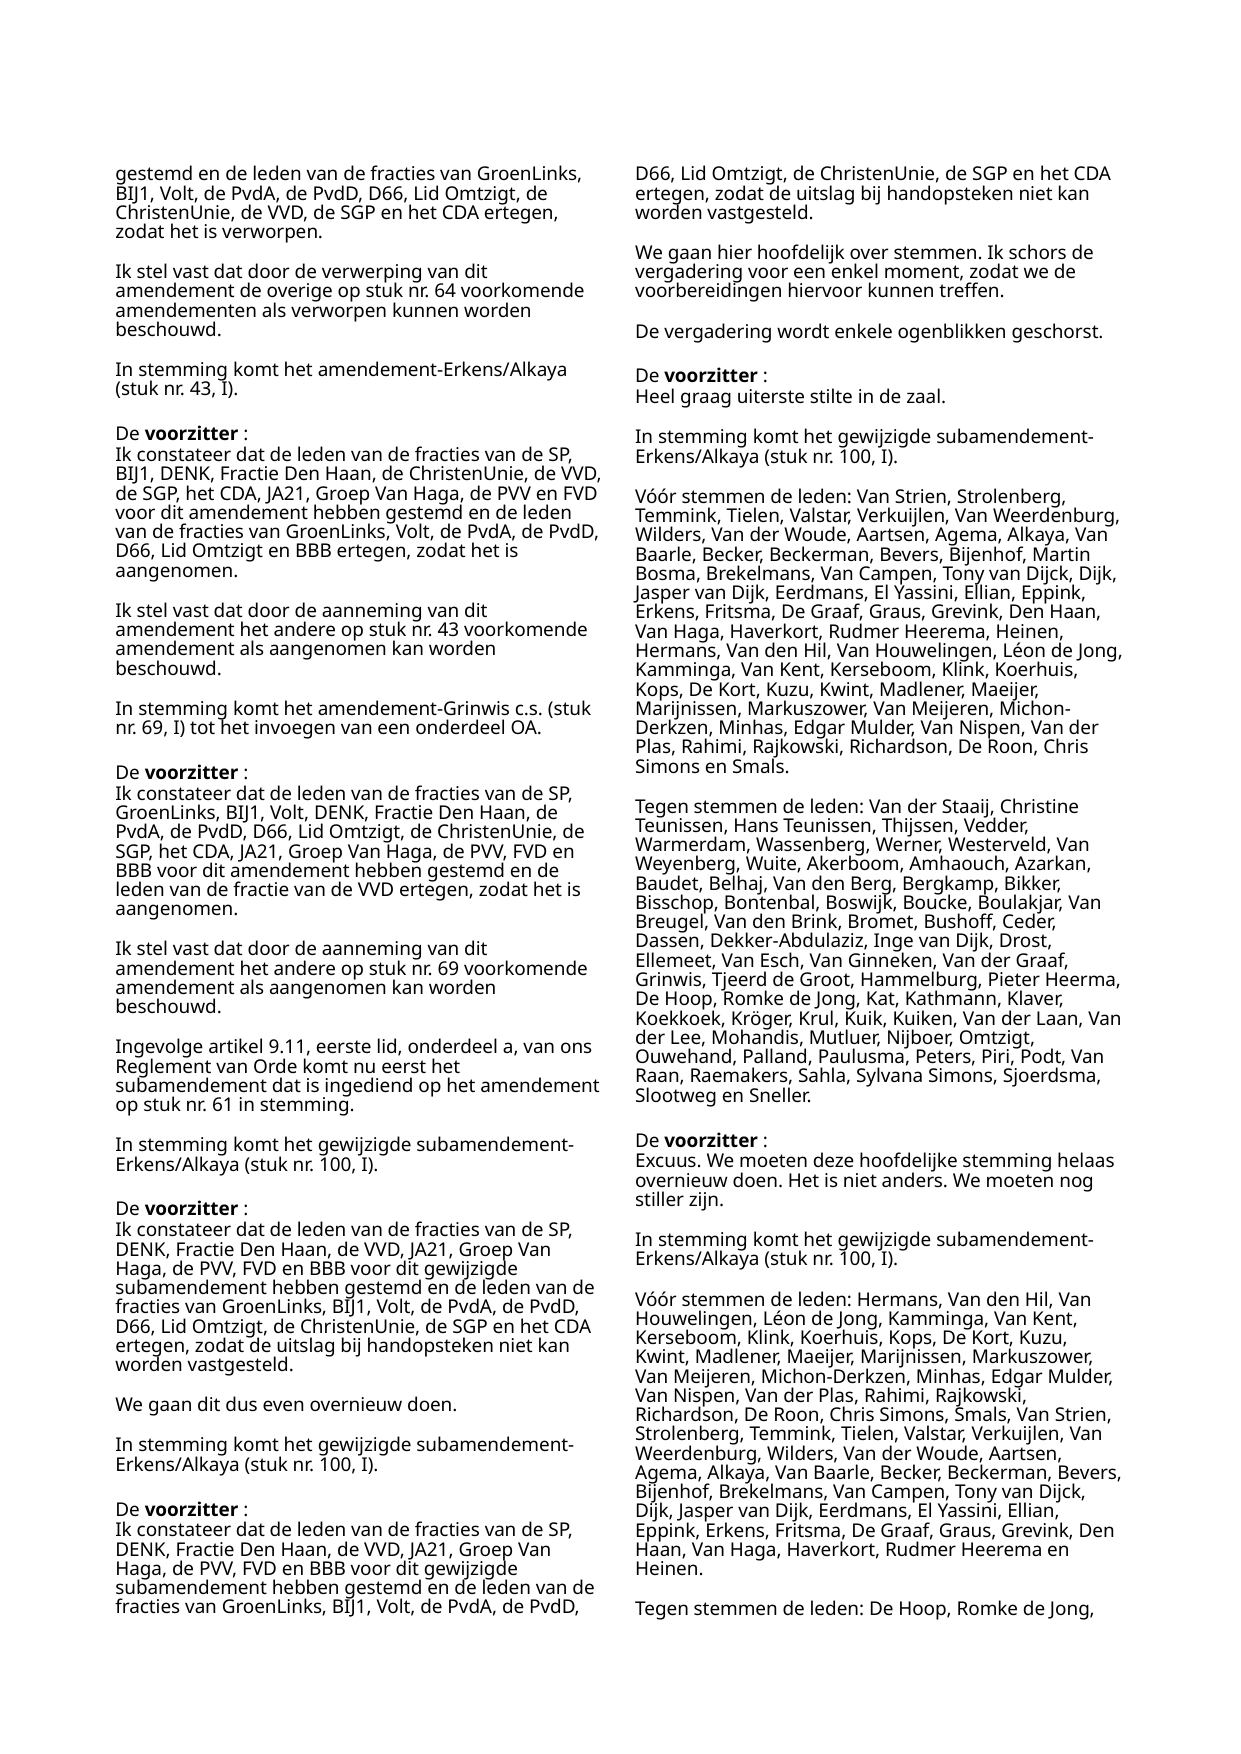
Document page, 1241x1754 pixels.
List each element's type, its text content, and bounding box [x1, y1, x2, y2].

text Heel graag uiterste stilte in de zaal. [635, 388, 1125, 408]
text De voorzitter : [115, 1496, 605, 1521]
text In stemming komt het gewijzigde subamendement-Erkens/Alkaya (stuk nr. 100, I). [115, 1436, 605, 1475]
text Ik stel vast dat door de aanneming van dit amendement het andere op stuk nr. 43 voorkomende amendement als aangenomen kan worden beschouwd. [115, 602, 605, 679]
text De voorzitter : [115, 759, 605, 785]
text D66, Lid Omtzigt, de ChristenUnie, de SGP en het CDA ertegen, zodat de uitslag bij handopsteken niet kan worden vastgesteld. [635, 165, 1125, 223]
text In stemming komt het gewijzigde subamendement-Erkens/Alkaya (stuk nr. 100, I). [635, 1231, 1125, 1270]
text De voorzitter : [635, 363, 1125, 388]
text Ik constateer dat de leden van de fracties van de SP, BIJ1, DENK, Fractie Den Haan, de ChristenUnie, de VVD, de SGP, het CDA, JA21, Groep Van Haga, de PVV en FVD voor dit amendement hebben gestemd en de leden van de fracties van GroenLinks, Volt, de PvdA, de PvdD, D66, Lid Omtzigt en BBB ertegen, zodat het is aangenomen. [115, 446, 605, 581]
text De voorzitter : [115, 1196, 605, 1221]
text Tegen stemmen de leden: Van der Staaij, Christine Teunissen, Hans Teunissen, Thijssen, Vedder, Warmerdam, Wassenberg, Werner, Westerveld, Van Weyenberg, Wuite, Akerboom, Amhaouch, Azarkan, Baudet, Belhaj, Van den Berg, Bergkamp, Bikker, Bisschop, Bontenbal, Boswijk, Boucke, Boulakjar, Van Breugel, Van den Brink, Bromet, Bushoff, Ceder, Dassen, Dekker-Abdulaziz, Inge van Dijk, Drost, Ellemeet, Van Esch, Van Ginneken, Van der Graaf, Grinwis, Tjeerd de Groot, Hammelburg, Pieter Heerma, De Hoop, Romke de Jong, Kat, Kathmann, Klaver, Koekkoek, Kröger, Krul, Kuik, Kuiken, Van der Laan, Van der Lee, Mohandis, Mutluer, Nijboer, Omtzigt, Ouwehand, Palland, Paulusma, Peters, Piri, Podt, Van Raan, Raemakers, Sahla, Sylvana Simons, Sjoerdsma, Slootweg en Sneller. [635, 798, 1125, 1106]
text Ik stel vast dat door de verwerping van dit amendement de overige op stuk nr. 64 voorkomende amendementen als verworpen kunnen worden beschouwd. [115, 263, 605, 340]
text In stemming komt het amendement-Grinwis c.s. (stuk nr. 69, I) tot het invoegen van een onderdeel OA. [115, 700, 605, 738]
text We gaan dit dus even overnieuw doen. [115, 1396, 605, 1416]
text Ik stel vast dat door de aanneming van dit amendement het andere op stuk nr. 69 voorkomende amendement als aangenomen kan worden beschouwd. [115, 940, 605, 1017]
text De vergadering wordt enkele ogenblikken geschorst. [635, 323, 1125, 342]
text Ik constateer dat de leden van de fracties van de SP, DENK, Fractie Den Haan, de VVD, JA21, Groep Van Haga, de PVV, FVD en BBB voor dit gewijzigde subamendement hebben gestemd en de leden van de fracties van GroenLinks, BIJ1, Volt, de PvdA, de PvdD, D66, Lid Omtzigt, de ChristenUnie, de SGP en het CDA ertegen, zodat de uitslag bij handopsteken niet kan worden vastgesteld. [115, 1221, 605, 1376]
text Ik constateer dat de leden van de fracties van de SP, GroenLinks, BIJ1, Volt, DENK, Fractie Den Haan, de PvdA, de PvdD, D66, Lid Omtzigt, de ChristenUnie, de SGP, het CDA, JA21, Groep Van Haga, de PVV, FVD en BBB voor dit amendement hebben gestemd en de leden van de fractie van de VVD ertegen, zodat het is aangenomen. [115, 785, 605, 920]
text De voorzitter : [635, 1127, 1125, 1152]
text In stemming komt het gewijzigde subamendement-Erkens/Alkaya (stuk nr. 100, I). [115, 1136, 605, 1175]
text We gaan hier hoofdelijk over stemmen. Ik schors de vergadering voor een enkel moment, zodat we de voorbereidingen hiervoor kunnen treffen. [635, 244, 1125, 302]
text De voorzitter : [115, 420, 605, 446]
text Vóór stemmen de leden: Hermans, Van den Hil, Van Houwelingen, Léon de Jong, Kamminga, Van Kent, Kerseboom, Klink, Koerhuis, Kops, De Kort, Kuzu, Kwint, Madlener, Maeijer, Marijnissen, Markuszower, Van Meijeren, Michon-Derkzen, Minhas, Edgar Mulder, Van Nispen, Van der Plas, Rahimi, Rajkowski, Richardson, De Roon, Chris Simons, Smals, Van Strien, Strolenberg, Temmink, Tielen, Valstar, Verkuijlen, Van Weerdenburg, Wilders, Van der Woude, Aartsen, Agema, Alkaya, Van Baarle, Becker, Beckerman, Bevers, Bijenhof, Brekelmans, Van Campen, Tony van Dijck, Dijk, Jasper van Dijk, Eerdmans, El Yassini, Ellian, Eppink, Erkens, Fritsma, De Graaf, Graus, Grevink, Den Haan, Van Haga, Haverkort, Rudmer Heerema en Heinen. [635, 1291, 1125, 1579]
text gestemd en de leden van de fracties van GroenLinks, BIJ1, Volt, de PvdA, de PvdD, D66, Lid Omtzigt, de ChristenUnie, de VVD, de SGP en het CDA ertegen, zodat het is verworpen. [115, 165, 605, 242]
text In stemming komt het gewijzigde subamendement-Erkens/Alkaya (stuk nr. 100, I). [635, 428, 1125, 467]
text In stemming komt het amendement-Erkens/Alkaya (stuk nr. 43, I). [115, 361, 605, 399]
text Tegen stemmen de leden: De Hoop, Romke de Jong, [635, 1600, 1125, 1619]
text Excuus. We moeten deze hoofdelijke stemming helaas overnieuw doen. Het is niet anders. We moeten nog stiller zijn. [635, 1152, 1125, 1210]
text Ingevolge artikel 9.11, eerste lid, onderdeel a, van ons Reglement van Orde komt nu eerst het subamendement dat is ingediend op het amendement op stuk nr. 61 in stemming. [115, 1038, 605, 1115]
text Ik constateer dat de leden van de fracties van de SP, DENK, Fractie Den Haan, de VVD, JA21, Groep Van Haga, de PVV, FVD en BBB voor dit gewijzigde subamendement hebben gestemd en de leden van de fracties van GroenLinks, BIJ1, Volt, de PvdA, de PvdD, [115, 1521, 605, 1618]
text Vóór stemmen de leden: Van Strien, Strolenberg, Temmink, Tielen, Valstar, Verkuijlen, Van Weerdenburg, Wilders, Van der Woude, Aartsen, Agema, Alkaya, Van Baarle, Becker, Beckerman, Bevers, Bijenhof, Martin Bosma, Brekelmans, Van Campen, Tony van Dijck, Dijk, Jasper van Dijk, Eerdmans, El Yassini, Ellian, Eppink, Erkens, Fritsma, De Graaf, Graus, Grevink, Den Haan, Van Haga, Haverkort, Rudmer Heerema, Heinen, Hermans, Van den Hil, Van Houwelingen, Léon de Jong, Kamminga, Van Kent, Kerseboom, Klink, Koerhuis, Kops, De Kort, Kuzu, Kwint, Madlener, Maeijer, Marijnissen, Markuszower, Van Meijeren, Michon-Derkzen, Minhas, Edgar Mulder, Van Nispen, Van der Plas, Rahimi, Rajkowski, Richardson, De Roon, Chris Simons en Smals. [635, 488, 1125, 777]
